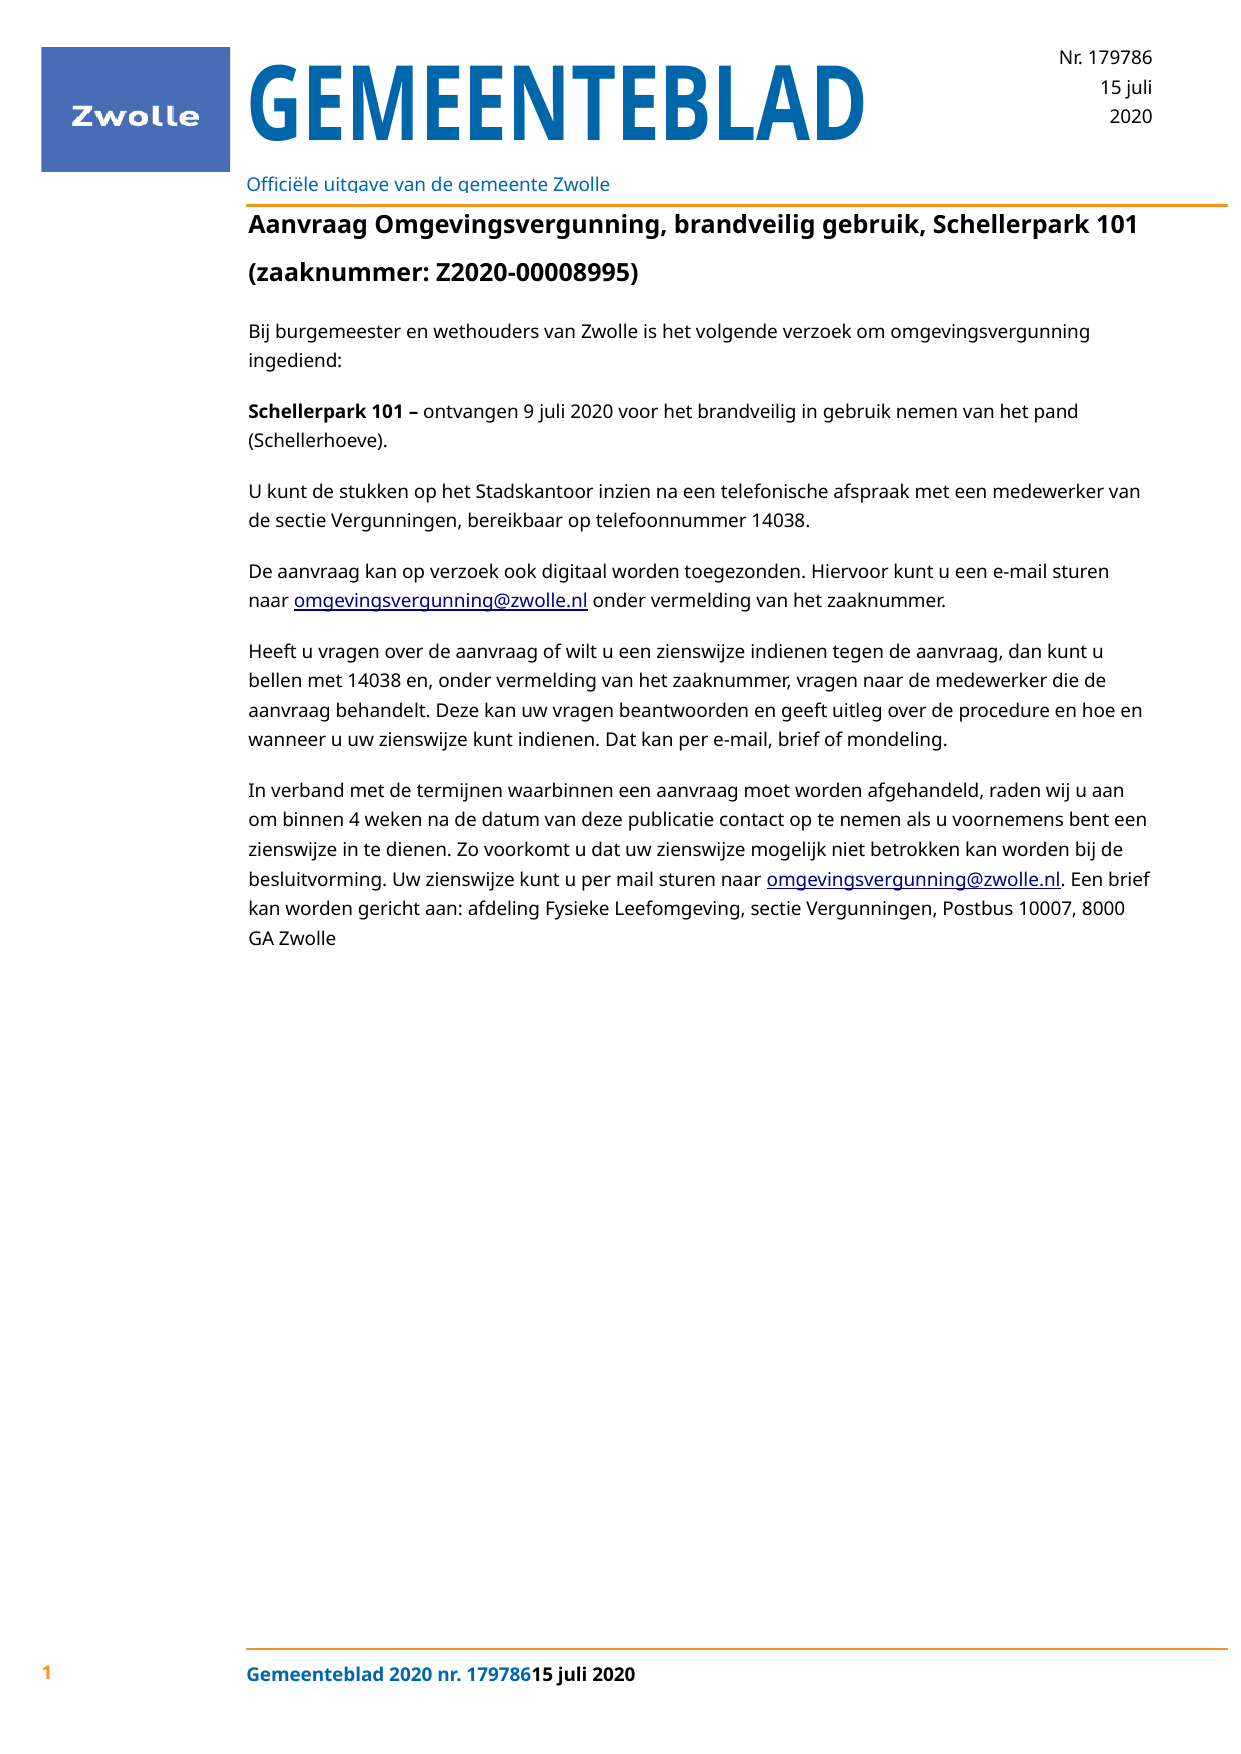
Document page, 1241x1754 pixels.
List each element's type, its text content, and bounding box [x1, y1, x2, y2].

text Aanvraag Omgevingsvergunning, brandveilig gebruik, Schellerpark 101 (zaaknummer: Z2020-00008995) [248, 207, 1152, 288]
text In verband met de termijnen waarbinnen een aanvraag moet worden afgehandeld, raden wij u aan om binnen 4 weken na de datum van deze publicatie contact op te nemen als u voornemens bent een zienswijze in te dienen. Zo voorkomt u dat uw zienswijze mogelijk niet betrokken kan worden bij de besluitvorming. Uw zienswijze kunt u per mail sturen naar omgevingsvergunning@zwolle.nl. Een brief kan worden gericht aan: afdeling Fysieke Leefomgeving, sectie Vergunningen, Postbus 10007, 8000 GA Zwolle [248, 777, 1152, 951]
text Bij burgemeester en wethouders van Zwolle is het volgende verzoek om omgevingsvergunning ingediend: [248, 318, 1152, 373]
picture [41, 47, 231, 172]
text Heeft u vragen over de aanvraag of wilt u een zienswijze indienen tegen de aanvraag, dan kunt u bellen met 14038 en, onder vermelding van het zaaknummer, vragen naar de medewerker die de aanvraag behandelt. Deze kan uw vragen beantwoorden en geeft uitleg over de procedure en hoe en wanneer u uw zienswijze kunt indienen. Dat kan per e-mail, brief of mondeling. [248, 638, 1152, 752]
text Schellerpark 101 – ontvangen 9 juli 2020 voor het brandveilig in gebruik nemen van het pand (Schellerhoeve). [248, 398, 1152, 453]
text U kunt de stukken op het Stadskantoor inzien na een telefonische afspraak met een medewerker van de sectie Vergunningen, bereikbaar op telefoonnummer 14038. [248, 478, 1152, 533]
text De aanvraag kan op verzoek ook digitaal worden toegezonden. Hiervoor kunt u een e-mail sturen naar omgevingsvergunning@zwolle.nl onder vermelding van het zaaknummer. [248, 558, 1152, 613]
